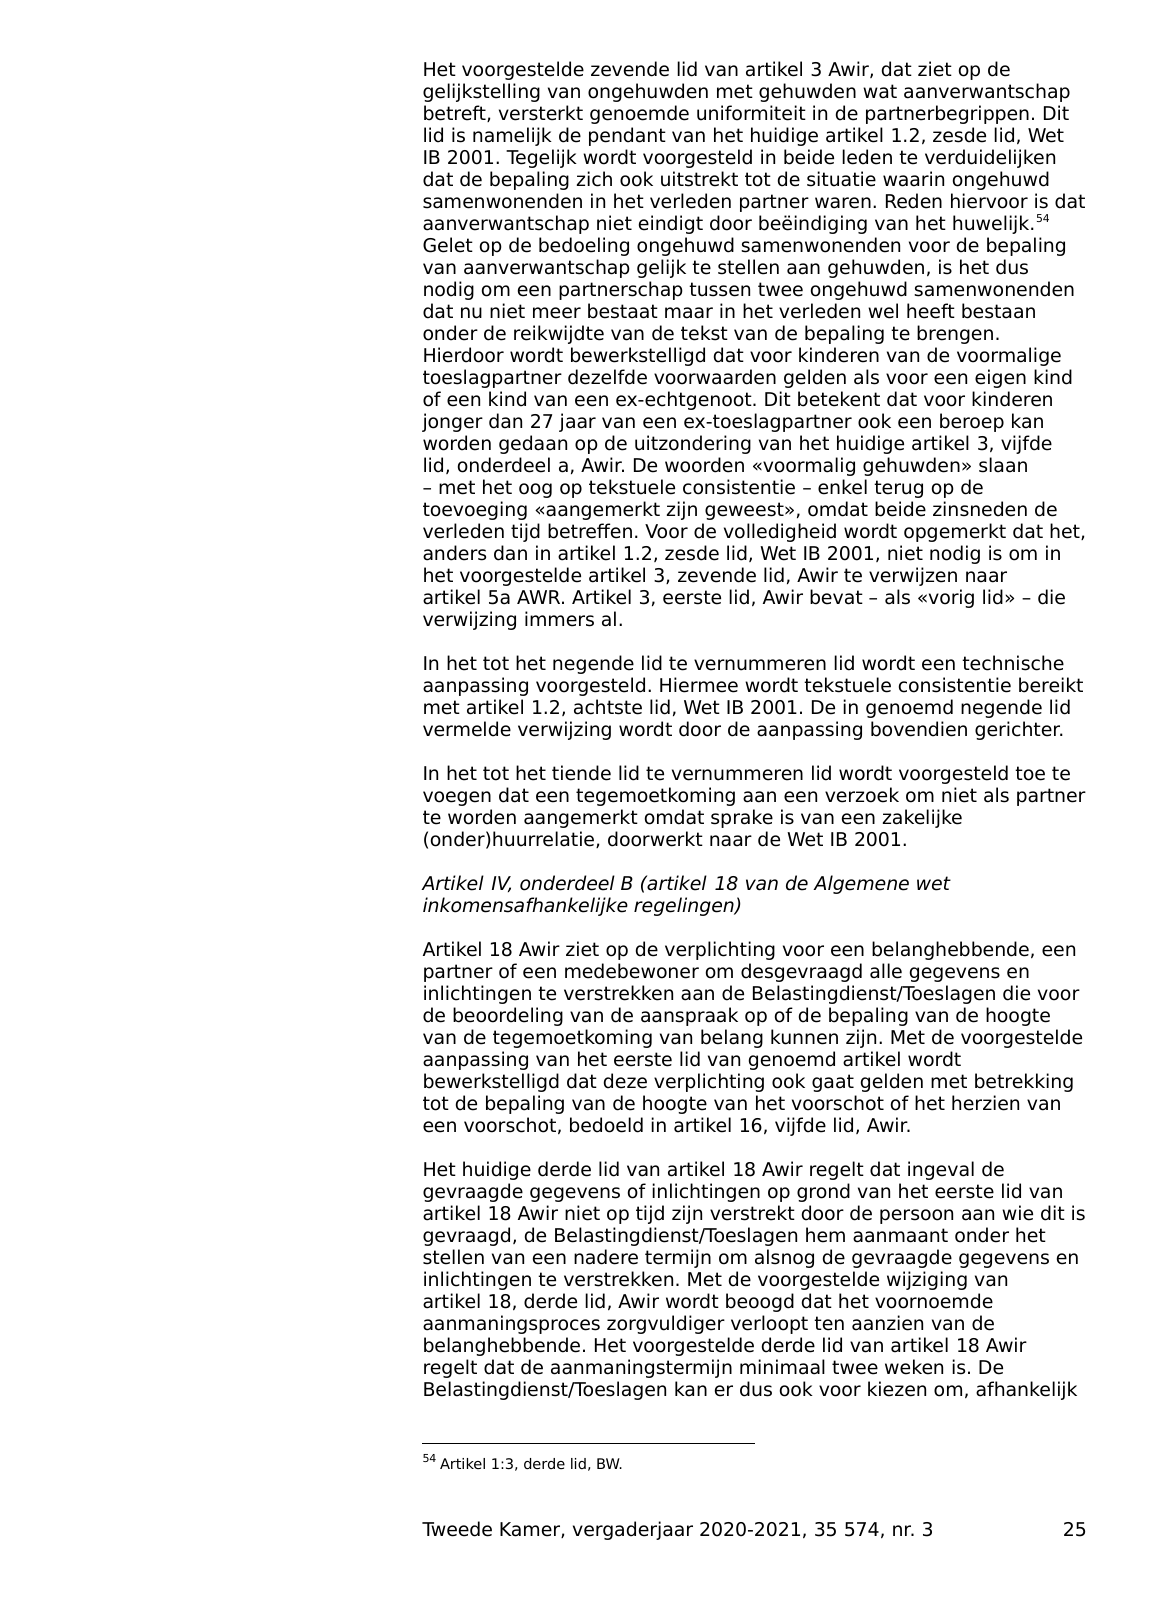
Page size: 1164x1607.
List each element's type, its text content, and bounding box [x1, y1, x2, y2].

text Artikel 1:3, derde lid, BW. [422, 1452, 1087, 1474]
subtitle Artikel IV, onderdeel B (artikel 18 van de Algemene wet inkomensafhankelijke regelingen) [422, 873, 1087, 917]
text Het huidige derde lid van artikel 18 Awir regelt dat ingeval de gevraagde gegevens of inlichtingen op grond van het eerste lid van artikel 18 Awir niet op tijd zijn verstrekt door de persoon aan wie dit is gevraagd, de Belastingdienst/Toeslagen hem aanmaant onder het stellen van een nadere termijn om alsnog de gevraagde gegevens en inlichtingen te verstrekken. Met de voorgestelde wijziging van artikel 18, derde lid, Awir wordt beoogd dat het voornoemde aanmaningsproces zorgvuldiger verloopt ten aanzien van de belanghebbende. Het voorgestelde derde lid van artikel 18 Awir regelt dat de aanmaningstermijn minimaal twee weken is. De Belastingdienst/Toeslagen kan er dus ook voor kiezen om, afhankelijk [422, 1159, 1087, 1401]
text Het voorgestelde zevende lid van artikel 3 Awir, dat ziet op de gelijkstelling van ongehuwden met gehuwden wat aanverwantschap betreft, versterkt genoemde uniformiteit in de partnerbegrippen. Dit lid is namelijk de pendant van het huidige artikel 1.2, zesde lid, Wet IB 2001. Tegelijk wordt voorgesteld in beide leden te verduidelijken dat de bepaling zich ook uitstrekt tot de situatie waarin ongehuwd samenwonenden in het verleden partner waren. Reden hiervoor is dat aanverwantschap niet eindigt door beëindiging van het huwelijk. Gelet op de bedoeling ongehuwd samenwonenden voor de bepaling van aanverwantschap gelijk te stellen aan gehuwden, is het dus nodig om een partnerschap tussen twee ongehuwd samenwonenden dat nu niet meer bestaat maar in het verleden wel heeft bestaan onder de reikwijdte van de tekst van de bepaling te brengen. Hierdoor wordt bewerkstelligd dat voor kinderen van de voormalige toeslagpartner dezelfde voorwaarden gelden als voor een eigen kind of een kind van een ex-echtgenoot. Dit betekent dat voor kinderen jonger dan 27 jaar van een ex-toeslagpartner ook een beroep kan worden gedaan op de uitzondering van het huidige artikel 3, vijfde lid, onderdeel a, Awir. De woorden «voormalig gehuwden» slaan – met het oog op tekstuele consistentie – enkel terug op de toevoeging «aangemerkt zijn geweest», omdat beide zinsneden de verleden tijd betreffen. Voor de volledigheid wordt opgemerkt dat het, anders dan in artikel 1.2, zesde lid, Wet IB 2001, niet nodig is om in het voorgestelde artikel 3, zevende lid, Awir te verwijzen naar artikel 5a AWR. Artikel 3, eerste lid, Awir bevat – als «vorig lid» – die verwijzing immers al. [422, 59, 1087, 631]
text Artikel 18 Awir ziet op de verplichting voor een belanghebbende, een partner of een medebewoner om desgevraagd alle gegevens en inlichtingen te verstrekken aan de Belastingdienst/Toeslagen die voor de beoordeling van de aanspraak op of de bepaling van de hoogte van de tegemoetkoming van belang kunnen zijn. Met de voorgestelde aanpassing van het eerste lid van genoemd artikel wordt bewerkstelligd dat deze verplichting ook gaat gelden met betrekking tot de bepaling van de hoogte van het voorschot of het herzien van een voorschot, bedoeld in artikel 16, vijfde lid, Awir. [422, 939, 1087, 1137]
text In het tot het negende lid te vernummeren lid wordt een technische aanpassing voorgesteld. Hiermee wordt tekstuele consistentie bereikt met artikel 1.2, achtste lid, Wet IB 2001. De in genoemd negende lid vermelde verwijzing wordt door de aanpassing bovendien gerichter. [422, 653, 1087, 741]
text In het tot het tiende lid te vernummeren lid wordt voorgesteld toe te voegen dat een tegemoetkoming aan een verzoek om niet als partner te worden aangemerkt omdat sprake is van een zakelijke (onder)huurrelatie, doorwerkt naar de Wet IB 2001. [422, 763, 1087, 851]
